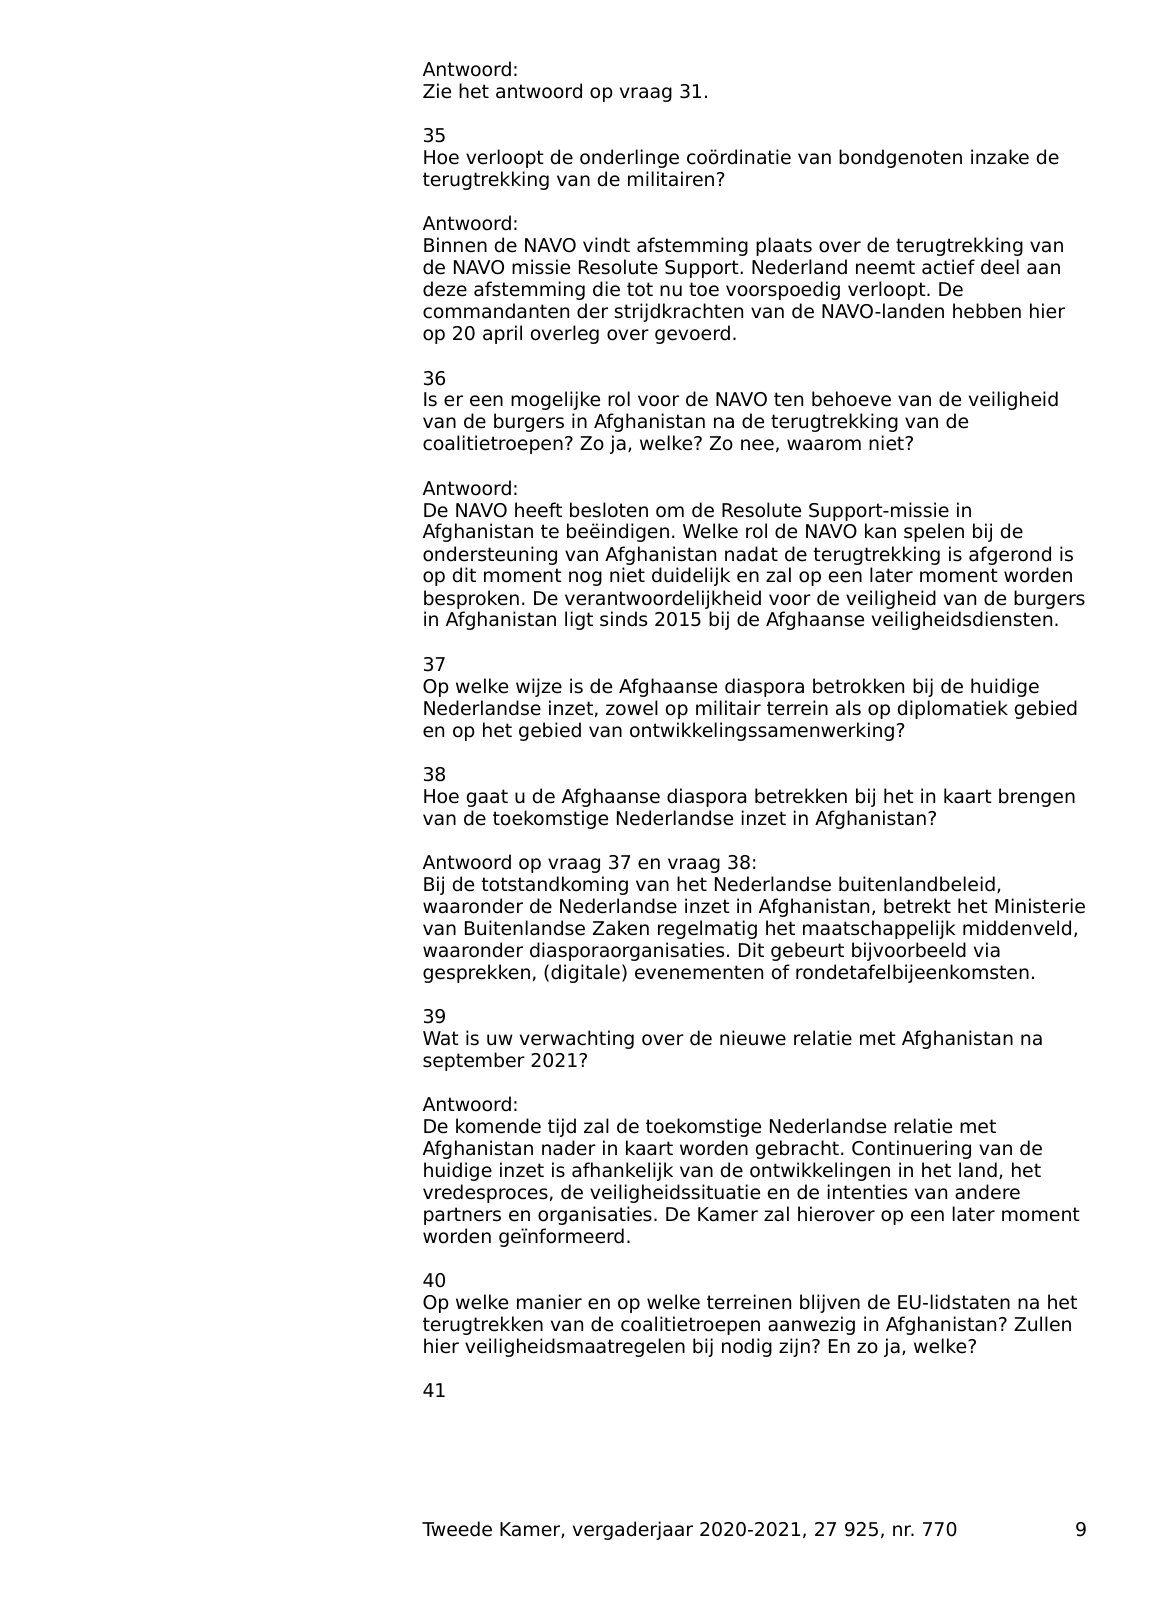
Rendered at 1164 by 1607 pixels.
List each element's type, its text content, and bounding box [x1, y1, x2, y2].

text 40 [422, 1270, 1087, 1292]
text Antwoord: [422, 477, 1087, 499]
text Is er een mogelijke rol voor de NAVO ten behoeve van de veiligheid van de burgers in Afghanistan na de terugtrekking van de coalitietroepen? Zo ja, welke? Zo nee, waarom niet? [422, 389, 1087, 455]
text De komende tijd zal de toekomstige Nederlandse relatie met Afghanistan nader in kaart worden gebracht. Continuering van de huidige inzet is afhankelijk van de ontwikkelingen in het land, het vredesproces, de veiligheidssituatie en de intenties van andere partners en organisaties. De Kamer zal hierover op een later moment worden geïnformeerd. [422, 1116, 1087, 1248]
text 41 [422, 1380, 1087, 1402]
text Antwoord op vraag 37 en vraag 38: [422, 852, 1087, 874]
text 36 [422, 367, 1087, 389]
text Op welke wijze is de Afghaanse diaspora betrokken bij de huidige Nederlandse inzet, zowel op militair terrein als op diplomatiek gebied en op het gebied van ontwikkelingssamenwerking? [422, 676, 1087, 741]
text De NAVO heeft besloten om de Resolute Support-missie in Afghanistan te beëindigen. Welke rol de NAVO kan spelen bij de ondersteuning van Afghanistan nadat de terugtrekking is afgerond is op dit moment nog niet duidelijk en zal op een later moment worden besproken. De verantwoordelijkheid voor de veiligheid van de burgers in Afghanistan ligt sinds 2015 bij de Afghaanse veiligheidsdiensten. [422, 499, 1087, 631]
text 37 [422, 653, 1087, 676]
text Antwoord: [422, 1094, 1087, 1116]
text 38 [422, 764, 1087, 786]
text Hoe gaat u de Afghaanse diaspora betrekken bij het in kaart brengen van de toekomstige Nederlandse inzet in Afghanistan? [422, 786, 1087, 829]
text Antwoord: [422, 59, 1087, 81]
text Bij de totstandkoming van het Nederlandse buitenlandbeleid, waaronder de Nederlandse inzet in Afghanistan, betrekt het Ministerie van Buitenlandse Zaken regelmatig het maatschappelijk middenveld, waaronder diasporaorganisaties. Dit gebeurt bijvoorbeeld via gesprekken, (digitale) evenementen of rondetafelbijeenkomsten. [422, 874, 1087, 984]
text Binnen de NAVO vindt afstemming plaats over de terugtrekking van de NAVO missie Resolute Support. Nederland neemt actief deel aan deze afstemming die tot nu toe voorspoedig verloopt. De commandanten der strijdkrachten van de NAVO-landen hebben hier op 20 april overleg over gevoerd. [422, 235, 1087, 345]
text 35 [422, 125, 1087, 147]
text Hoe verloopt de onderlinge coördinatie van bondgenoten inzake de terugtrekking van de militairen? [422, 147, 1087, 191]
text 39 [422, 1006, 1087, 1028]
text Op welke manier en op welke terreinen blijven de EU-lidstaten na het terugtrekken van de coalitietroepen aanwezig in Afghanistan? Zullen hier veiligheidsmaatregelen bij nodig zijn? En zo ja, welke? [422, 1292, 1087, 1358]
text Zie het antwoord op vraag 31. [422, 81, 1087, 103]
text Wat is uw verwachting over de nieuwe relatie met Afghanistan na september 2021? [422, 1028, 1087, 1072]
text Antwoord: [422, 213, 1087, 235]
